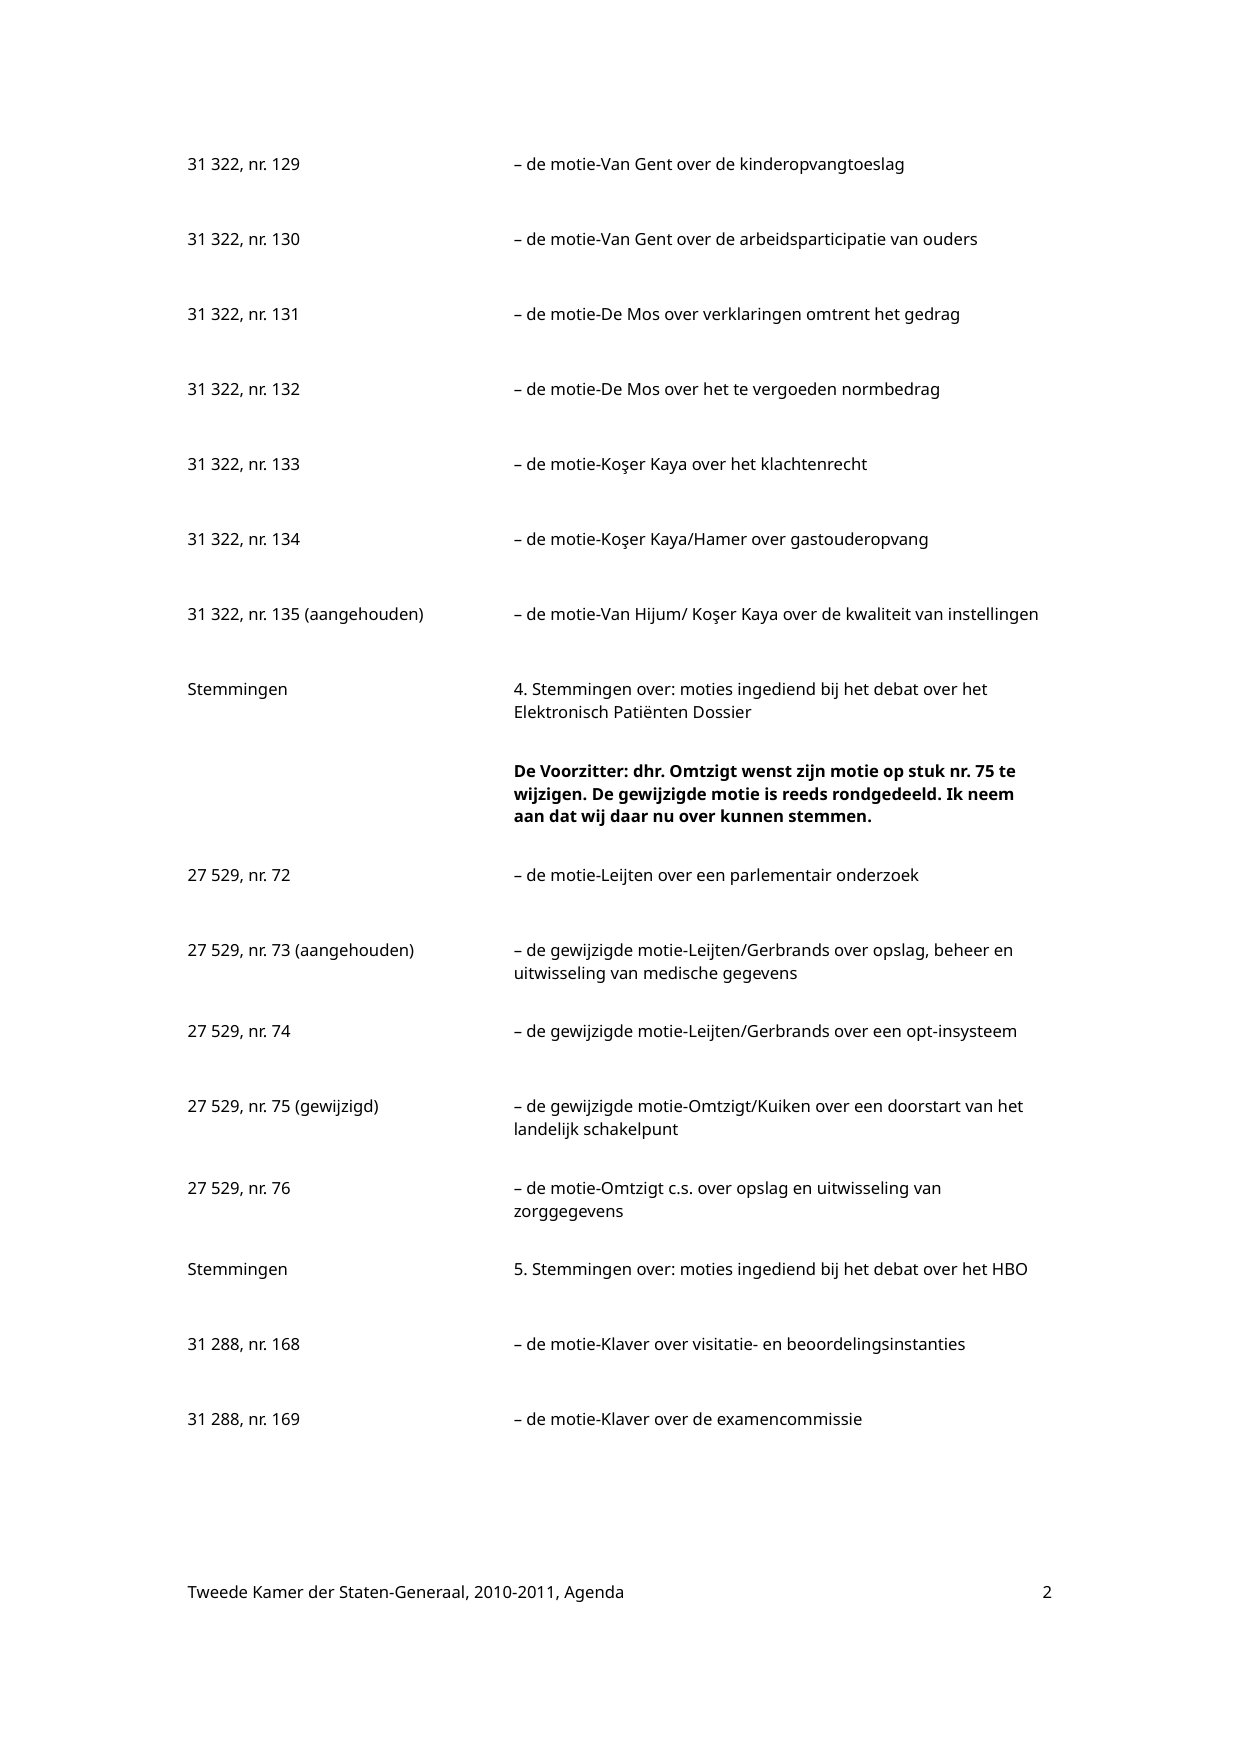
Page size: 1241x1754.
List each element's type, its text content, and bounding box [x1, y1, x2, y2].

table_cell 31 322, nr. 134 [188, 525, 490, 600]
table_cell – de gewijzigde motie-Omtzigt/Kuiken over een doorstart van het landelijk schakelpunt [510, 1092, 1053, 1173]
table_cell 27 529, nr. 74 [188, 1017, 490, 1092]
table_cell [490, 525, 510, 600]
table_cell Stemmingen [188, 675, 490, 756]
table_cell – de motie-Koşer Kaya/Hamer over gastouderopvang [510, 525, 1053, 600]
table_cell 31 322, nr. 131 [188, 300, 490, 375]
table_cell 4. Stemmingen over: moties ingediend bij het debat over het Elektronisch Patiënten Dossier [510, 675, 1053, 756]
table_cell – de motie-Van Hijum/ Koşer Kaya over de kwaliteit van instellingen [510, 600, 1053, 675]
table_cell [490, 150, 510, 225]
table_cell [490, 936, 510, 1017]
table_cell 27 529, nr. 75 (gewijzigd) [188, 1092, 490, 1173]
table_cell [490, 375, 510, 450]
table_cell [490, 600, 510, 675]
table_cell – de motie-Omtzigt c.s. over opslag en uitwisseling van zorggegevens [510, 1174, 1053, 1255]
table_cell 31 288, nr. 168 [188, 1330, 490, 1405]
table_cell – de gewijzigde motie-Leijten/Gerbrands over opslag, beheer en uitwisseling van medische gegevens [510, 936, 1053, 1017]
table_cell – de motie-Van Gent over de kinderopvangtoeslag [510, 150, 1053, 225]
table_cell – de gewijzigde motie-Leijten/Gerbrands over een opt-insysteem [510, 1017, 1053, 1092]
table_cell 31 322, nr. 130 [188, 225, 490, 300]
table_cell – de motie-Klaver over de examencommissie [510, 1405, 1053, 1480]
table_cell [490, 1255, 510, 1330]
table_cell [490, 1405, 510, 1480]
table_cell [490, 1092, 510, 1173]
table_cell – de motie-Van Gent over de arbeidsparticipatie van ouders [510, 225, 1053, 300]
table_cell – de motie-Koşer Kaya over het klachtenrecht [510, 450, 1053, 525]
table_cell 31 322, nr. 129 [188, 150, 490, 225]
table_cell 31 322, nr. 132 [188, 375, 490, 450]
table_cell [490, 756, 510, 861]
table_cell 31 322, nr. 135 (aangehouden) [188, 600, 490, 675]
table_cell – de motie-De Mos over het te vergoeden normbedrag [510, 375, 1053, 450]
table_cell – de motie-De Mos over verklaringen omtrent het gedrag [510, 300, 1053, 375]
table_cell 27 529, nr. 72 [188, 861, 490, 936]
table_cell [490, 861, 510, 936]
table_cell 31 288, nr. 169 [188, 1405, 490, 1480]
table_cell De Voorzitter: dhr. Omtzigt wenst zijn motie op stuk nr. 75 te wijzigen. De gewijzigde motie is reeds rondgedeeld. Ik neem aan dat wij daar nu over kunnen stemmen. [510, 756, 1053, 861]
table_cell 31 322, nr. 133 [188, 450, 490, 525]
table_cell [490, 1017, 510, 1092]
table_cell [490, 450, 510, 525]
table_cell [490, 300, 510, 375]
table_cell [490, 1174, 510, 1255]
table_cell 27 529, nr. 76 [188, 1174, 490, 1255]
table_cell [490, 675, 510, 756]
table_cell [188, 756, 490, 861]
table_cell 5. Stemmingen over: moties ingediend bij het debat over het HBO [510, 1255, 1053, 1330]
table_cell – de motie-Klaver over visitatie- en beoordelingsinstanties [510, 1330, 1053, 1405]
table_cell – de motie-Leijten over een parlementair onderzoek [510, 861, 1053, 936]
table_cell [490, 1330, 510, 1405]
table_cell [490, 225, 510, 300]
table_cell 27 529, nr. 73 (aangehouden) [188, 936, 490, 1017]
table_cell Stemmingen [188, 1255, 490, 1330]
